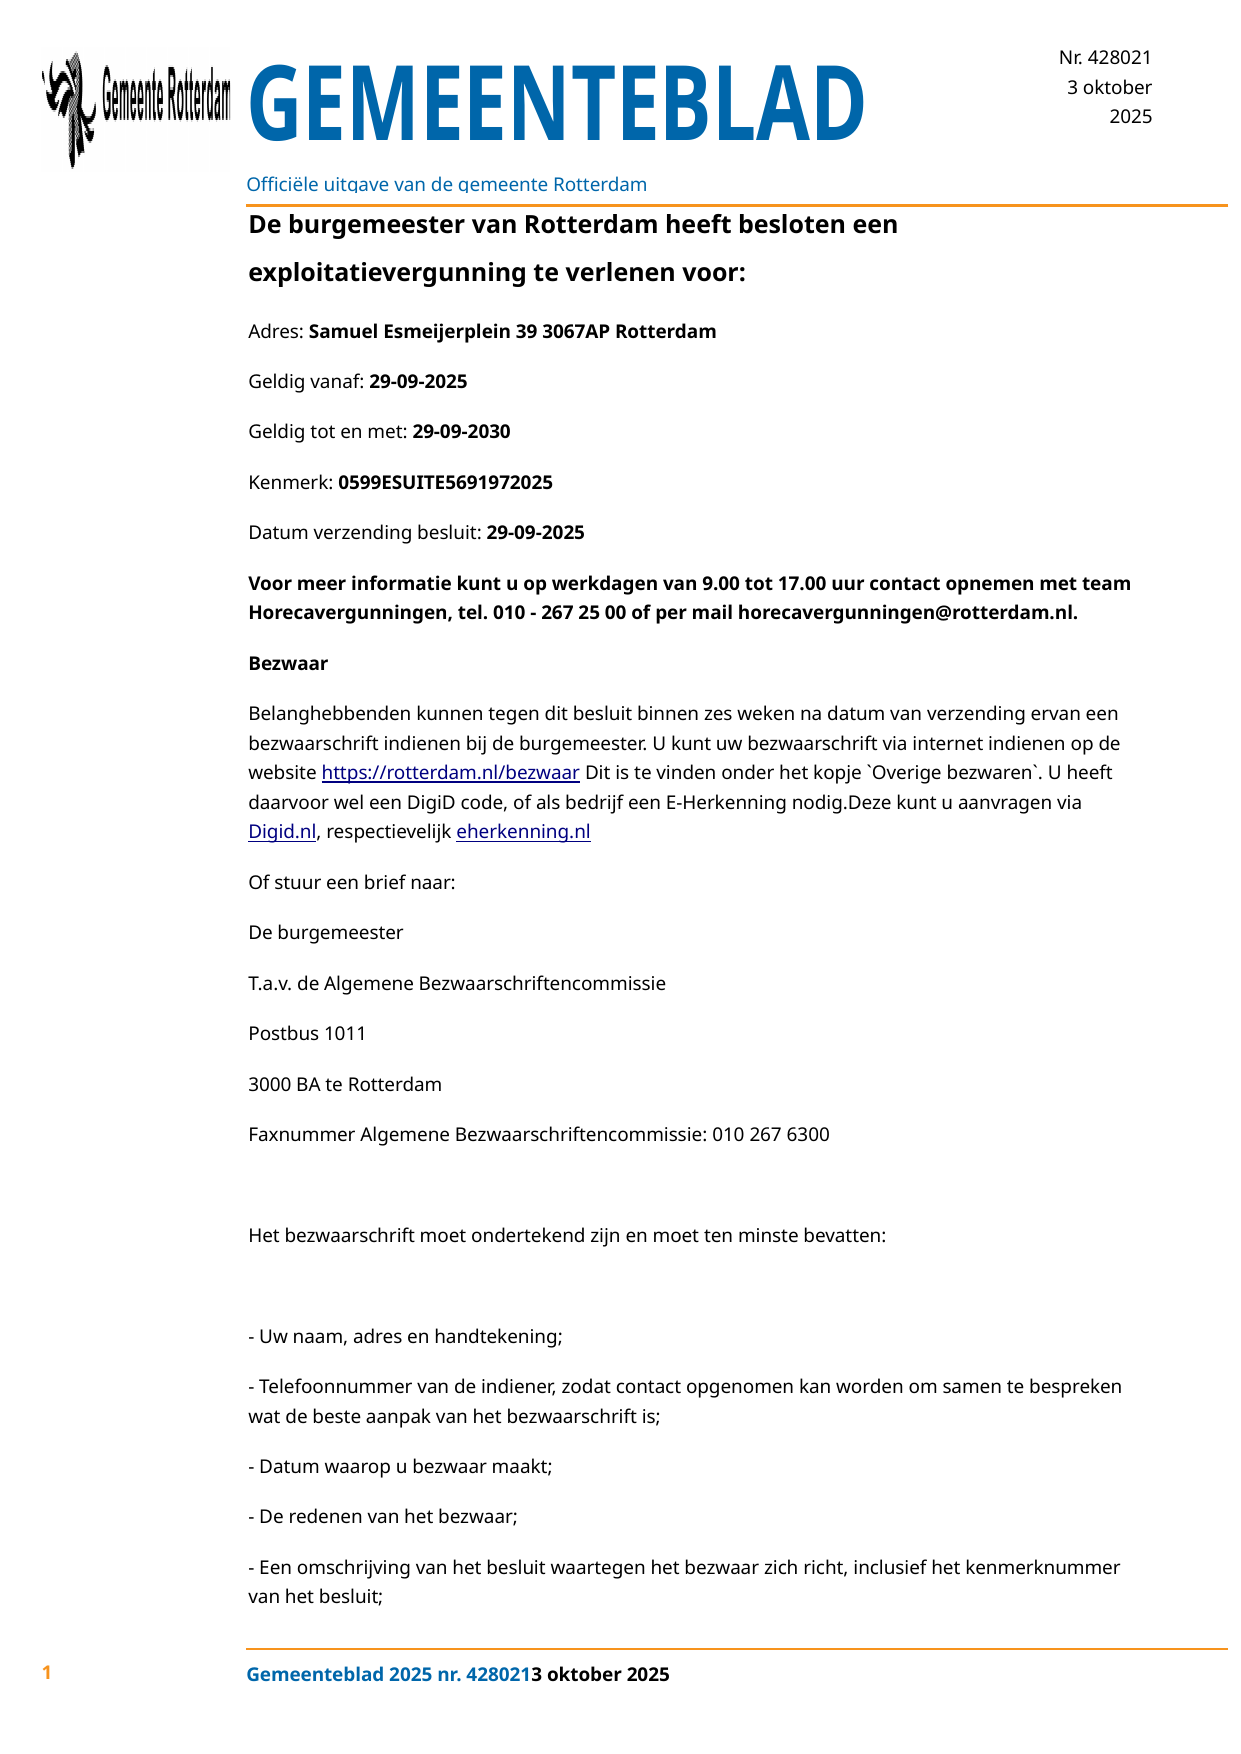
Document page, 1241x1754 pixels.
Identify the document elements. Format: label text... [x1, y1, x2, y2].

text - Datum waarop u bezwaar maakt; [248, 1453, 1152, 1479]
text Bezwaar [248, 650, 1152, 676]
text Adres: Samuel Esmeijerplein 39 3067AP Rotterdam [248, 318, 1152, 344]
text - Een omschrijving van het besluit waartegen het bezwaar zich richt, inclusief het kenmerknummer van het besluit; [248, 1554, 1152, 1609]
text Datum verzending besluit: 29-09-2025 [248, 519, 1152, 545]
text Het bezwaarschrift moet ondertekend zijn en moet ten minste bevatten: [248, 1222, 1152, 1248]
text Belanghebbenden kunnen tegen dit besluit binnen zes weken na datum van verzending ervan een bezwaarschrift indienen bij de burgemeester. U kunt uw bezwaarschrift via internet indienen op de website https://rotterdam.nl/bezwaar Dit is te vinden onder het kopje `Overige bezwaren`. U heeft daarvoor wel een DigiD code, of als bedrijf een E-Herkenning nodig.Deze kunt u aanvragen via Digid.nl, respectievelijk eherkenning.nl [248, 700, 1152, 844]
text Of stuur een brief naar: [248, 869, 1152, 895]
text Geldig vanaf: 29-09-2025 [248, 368, 1152, 394]
text Postbus 1011 [248, 1020, 1152, 1046]
text De burgemeester [248, 919, 1152, 945]
text - Uw naam, adres en handtekening; [248, 1323, 1152, 1349]
text 3000 BA te Rotterdam [248, 1071, 1152, 1097]
text - Telefoonnummer van de indiener, zodat contact opgenomen kan worden om samen te bespreken wat de beste aanpak van het bezwaarschrift is; [248, 1373, 1152, 1429]
text Geldig tot en met: 29-09-2030 [248, 419, 1152, 444]
picture [41, 47, 231, 172]
text Kenmerk: 0599ESUITE5691972025 [248, 469, 1152, 495]
text - De redenen van het bezwaar; [248, 1504, 1152, 1529]
text Faxnummer Algemene Bezwaarschriftencommissie: 010 267 6300 [248, 1121, 1152, 1147]
text De burgemeester van Rotterdam heeft besloten een exploitatievergunning te verlenen voor: [248, 207, 1152, 288]
text T.a.v. de Algemene Bezwaarschriftencommissie [248, 970, 1152, 996]
text Voor meer informatie kunt u op werkdagen van 9.00 tot 17.00 uur contact opnemen met team Horecavergunningen, tel. 010 - 267 25 00 of per mail horecavergunningen@rotterdam.nl. [248, 570, 1152, 625]
